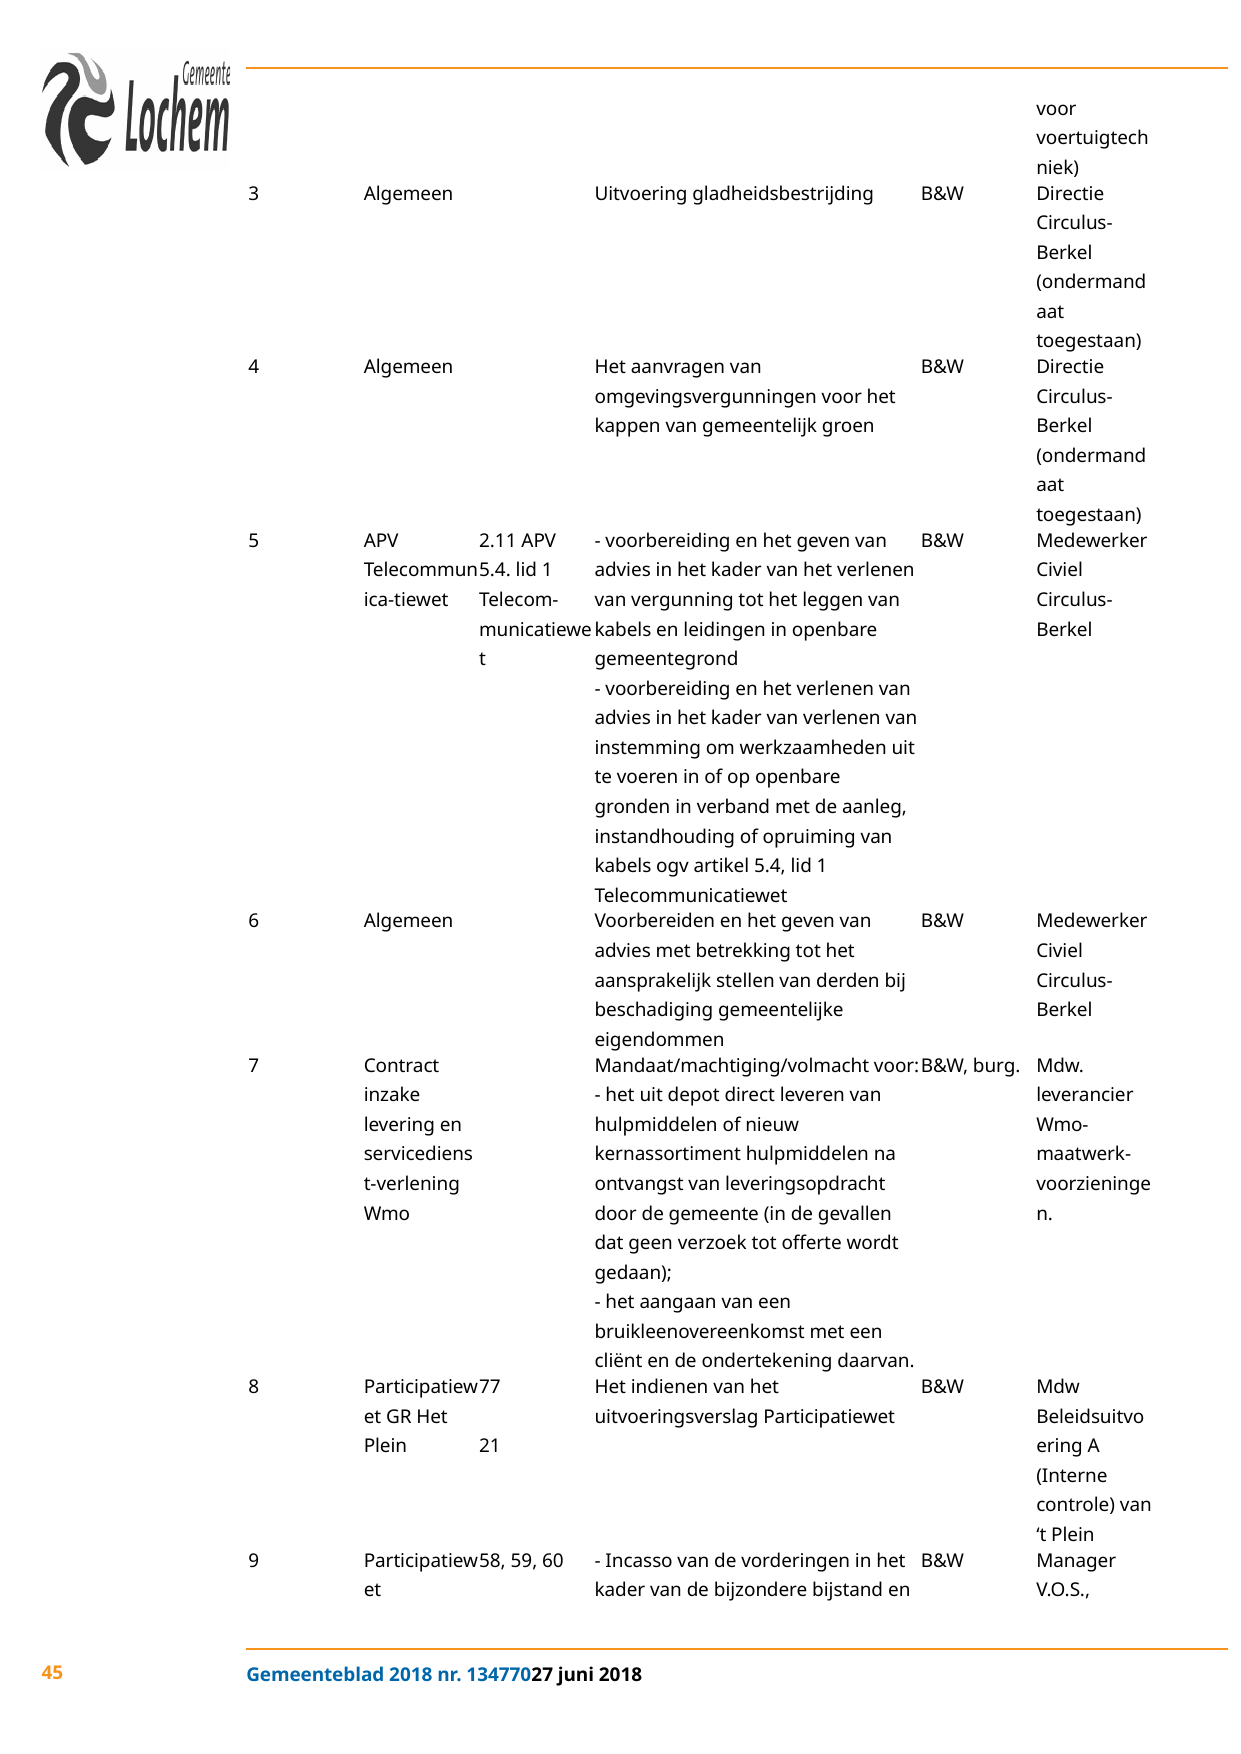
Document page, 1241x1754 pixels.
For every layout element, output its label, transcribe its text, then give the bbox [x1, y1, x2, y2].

table_cell Participatiewet GR Het Plein [364, 1373, 479, 1547]
table_cell Directie Circulus-Berkel (ondermandaat toegestaan) [1036, 180, 1152, 353]
table_cell Manager V.O.S., [1036, 1547, 1152, 1602]
table_cell Voorbereiden en het geven van advies met betrekking tot het aansprakelijk stellen van derden bij beschadiging gemeentelijke eigendommen [594, 908, 921, 1052]
table_cell - voorbereiding en het geven van advies in het kader van het verlenen van vergunning tot het leggen van kabels en leidingen in openbare gemeentegrond - voorbereiding en het verlenen van advies in het kader van verlenen van instemming om werkzaamheden uit te voeren in of op openbare gronden in verband met de aanleg, instandhouding of opruiming van kabels ogv artikel 5.4, lid 1 Telecommunicatiewet [594, 527, 921, 908]
table_cell 2.11 APV 5.4. lid 1 Telecom- municatiewet [479, 527, 594, 908]
table_cell Algemeen [364, 908, 479, 1052]
table_cell Mdw Beleidsuitvoering A (Interne controle) van ‘t Plein [1036, 1373, 1152, 1547]
table_cell Uitvoering gladheidsbestrijding [594, 180, 921, 353]
table_cell B&W [921, 1547, 1036, 1602]
table_cell Het aanvragen van omgevingsvergunningen voor het kappen van gemeentelijk groen [594, 353, 921, 527]
table_cell [479, 1052, 594, 1373]
table_cell Algemeen [364, 353, 479, 527]
table_cell - Incasso van de vorderingen in het kader van de bijzondere bijstand en [594, 1547, 921, 1602]
table_cell Mdw. leverancier Wmo-maatwerk-voorzieningen. [1036, 1052, 1152, 1373]
table_cell Participatiewet [364, 1547, 479, 1602]
table_cell [479, 353, 594, 527]
table_cell [248, 95, 363, 180]
table_cell [594, 95, 921, 180]
table_cell 4 [248, 353, 363, 527]
table_cell voor voertuigtechniek) [1036, 95, 1152, 180]
table_cell 77 21 [479, 1373, 594, 1547]
table_cell 6 [248, 908, 363, 1052]
table_cell B&W [921, 527, 1036, 908]
table_cell 7 [248, 1052, 363, 1373]
table_cell [479, 908, 594, 1052]
table_cell APV Telecommunica-tiewet [364, 527, 479, 908]
table_cell Algemeen [364, 180, 479, 353]
table_cell B&W [921, 1373, 1036, 1547]
table_cell B&W [921, 908, 1036, 1052]
table_cell 3 [248, 180, 363, 353]
table_cell Contract inzake levering en servicedienst-verlening Wmo [364, 1052, 479, 1373]
table_cell Mandaat/machtiging/volmacht voor: - het uit depot direct leveren van hulpmiddelen of nieuw kernassortiment hulpmiddelen na ontvangst van leveringsopdracht door de gemeente (in de gevallen dat geen verzoek tot offerte wordt gedaan); - het aangaan van een bruikleenovereenkomst met een cliënt en de ondertekening daarvan. [594, 1052, 921, 1373]
table_cell [479, 180, 594, 353]
table_cell 8 [248, 1373, 363, 1547]
table_cell 58, 59, 60 [479, 1547, 594, 1602]
table_cell [921, 95, 1036, 180]
table_cell Het indienen van het uitvoeringsverslag Participatiewet [594, 1373, 921, 1547]
table_cell 9 [248, 1547, 363, 1602]
table_cell [364, 95, 479, 180]
table_cell Medewerker Civiel Circulus-Berkel [1036, 908, 1152, 1052]
picture [41, 47, 231, 172]
table_cell B&W [921, 353, 1036, 527]
table_cell Directie Circulus-Berkel (ondermandaat toegestaan) [1036, 353, 1152, 527]
table_cell [479, 95, 594, 180]
table_cell 5 [248, 527, 363, 908]
table_cell B&W, burg. [921, 1052, 1036, 1373]
table_cell Medewerker Civiel Circulus-Berkel [1036, 527, 1152, 908]
table_cell B&W [921, 180, 1036, 353]
